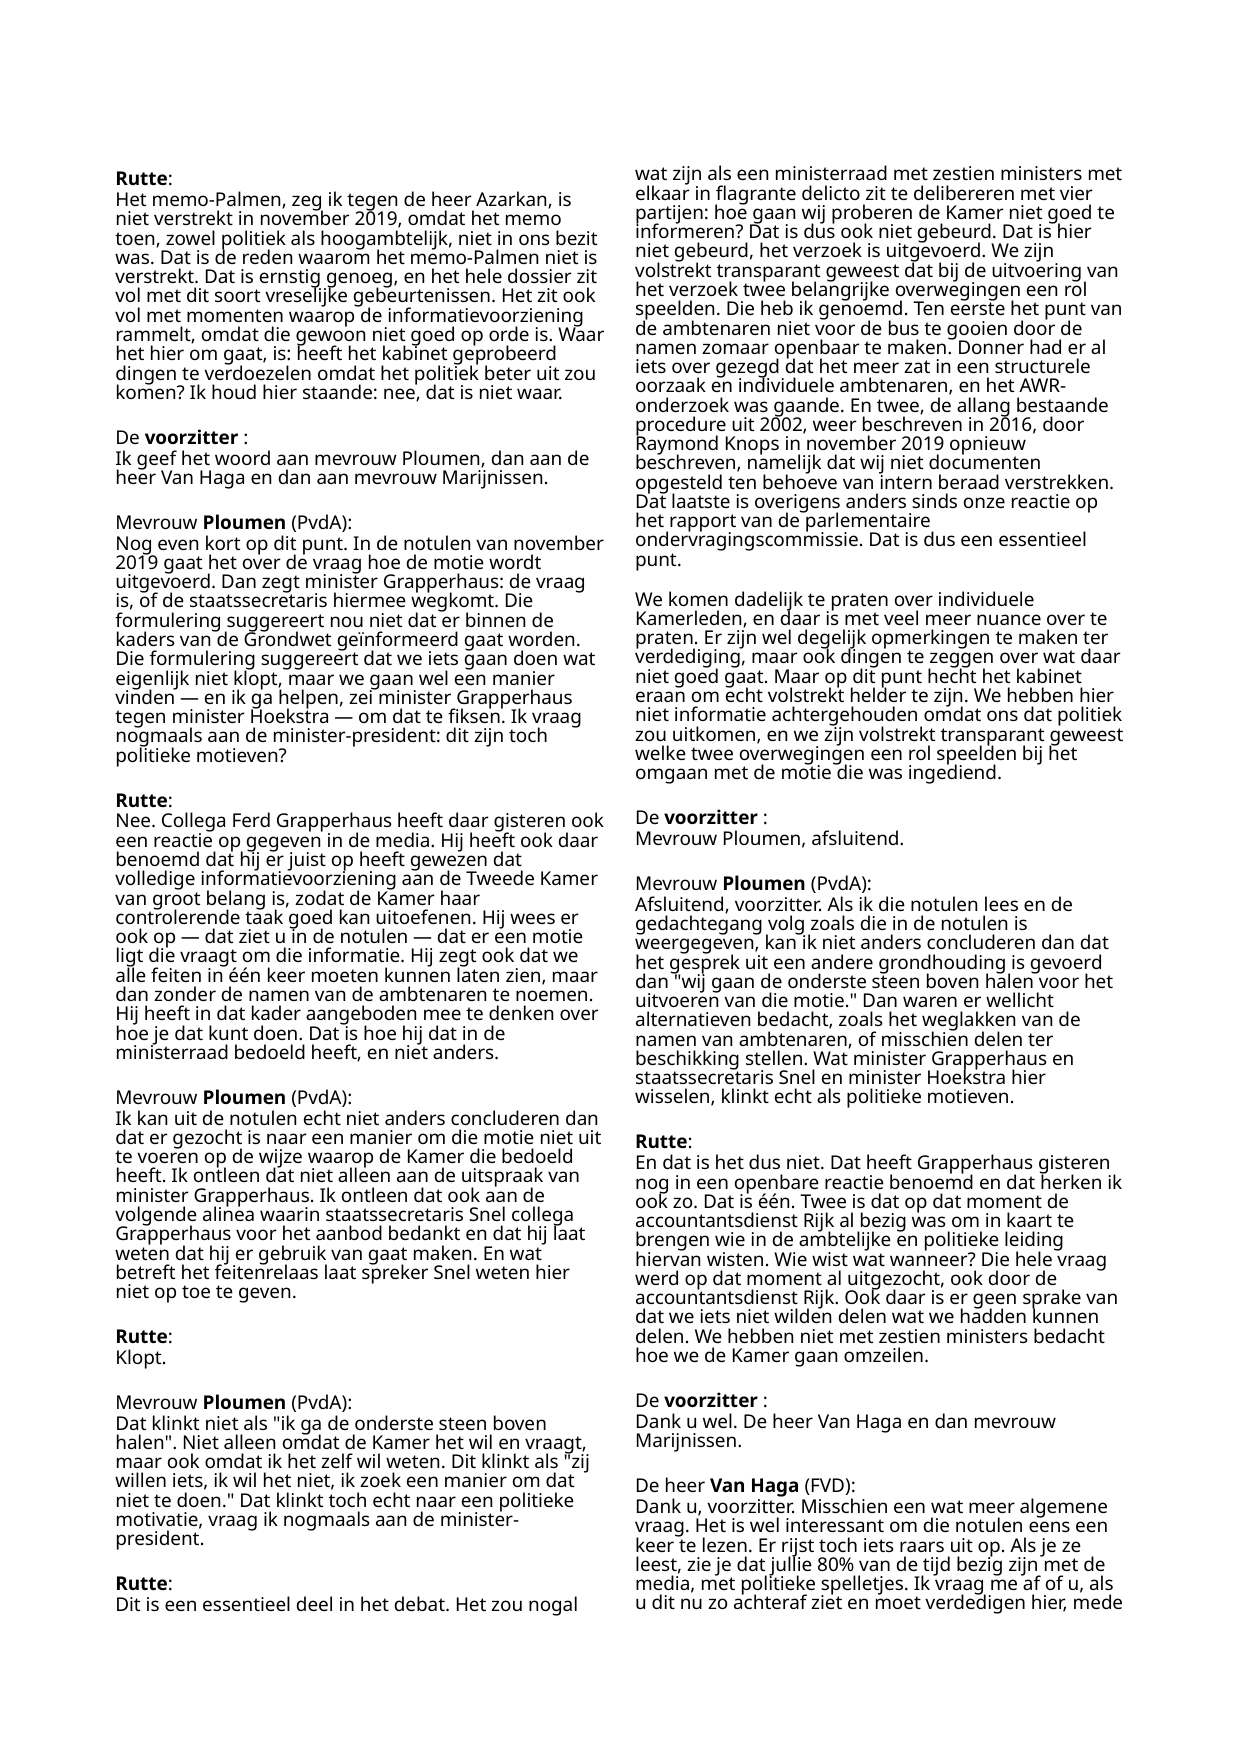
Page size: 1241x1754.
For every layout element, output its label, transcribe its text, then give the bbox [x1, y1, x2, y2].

text wat zijn als een ministerraad met zestien ministers met elkaar in flagrante delicto zit te delibereren met vier partijen: hoe gaan wij proberen de Kamer niet goed te informeren? Dat is dus ook niet gebeurd. Dat is hier niet gebeurd, het verzoek is uitgevoerd. We zijn volstrekt transparant geweest dat bij de uitvoering van het verzoek twee belangrijke overwegingen een rol speelden. Die heb ik genoemd. Ten eerste het punt van de ambtenaren niet voor de bus te gooien door de namen zomaar openbaar te maken. Donner had er al iets over gezegd dat het meer zat in een structurele oorzaak en individuele ambtenaren, en het AWR-onderzoek was gaande. En twee, de allang bestaande procedure uit 2002, weer beschreven in 2016, door Raymond Knops in november 2019 opnieuw beschreven, namelijk dat wij niet documenten opgesteld ten behoeve van intern beraad verstrekken. Dat laatste is overigens anders sinds onze reactie op het rapport van de parlementaire ondervragingscommissie. Dat is dus een essentieel punt. [635, 165, 1125, 570]
text En dat is het dus niet. Dat heeft Grapperhaus gisteren nog in een openbare reactie benoemd en dat herken ik ook zo. Dat is één. Twee is dat op dat moment de accountantsdienst Rijk al bezig was om in kaart te brengen wie in de ambtelijke en politieke leiding hiervan wisten. Wie wist wat wanneer? Die hele vraag werd op dat moment al uitgezocht, ook door de accountantsdienst Rijk. Ook daar is er geen sprake van dat we iets niet wilden delen wat we hadden kunnen delen. We hebben niet met zestien ministers bedacht hoe we de Kamer gaan omzeilen. [635, 1154, 1125, 1366]
text Dat klinkt niet als "ik ga de onderste steen boven halen". Niet alleen omdat de Kamer het wil en vraagt, maar ook omdat ik het zelf wil weten. Dit klinkt als "zij willen iets, ik wil het niet, ik zoek een manier om dat niet te doen." Dat klinkt toch echt naar een politieke motivatie, vraag ik nogmaals aan de minister-president. [115, 1415, 605, 1549]
text Rutte: [115, 1323, 605, 1349]
text Het memo-Palmen, zeg ik tegen de heer Azarkan, is niet verstrekt in november 2019, omdat het memo toen, zowel politiek als hoogambtelijk, niet in ons bezit was. Dat is de reden waarom het memo-Palmen niet is verstrekt. Dat is ernstig genoeg, en het hele dossier zit vol met dit soort vreselijke gebeurtenissen. Het zit ook vol met momenten waarop de informatievoorziening rammelt, omdat die gewoon niet goed op orde is. Waar het hier om gaat, is: heeft het kabinet geprobeerd dingen te verdoezelen omdat het politiek beter uit zou komen? Ik houd hier staande: nee, dat is niet waar. [115, 191, 605, 403]
text De heer Van Haga (FVD): [635, 1472, 1125, 1498]
text Mevrouw Ploumen (PvdA): [115, 509, 605, 535]
text Dit is een essentieel deel in het debat. Het zou nogal [115, 1596, 605, 1615]
text Rutte: [115, 165, 605, 191]
text Mevrouw Ploumen, afsluitend. [635, 830, 1125, 849]
text Mevrouw Ploumen (PvdA): [635, 870, 1125, 896]
text Rutte: [115, 787, 605, 812]
text Rutte: [635, 1129, 1125, 1154]
text Dank u, voorzitter. Misschien een wat meer algemene vraag. Het is wel interessant om die notulen eens een keer te lezen. Er rijst toch iets raars uit op. Als je ze leest, zie je dat jullie 80% van de tijd bezig zijn met de media, met politieke spelletjes. Ik vraag me af of u, als u dit nu zo achteraf ziet en moet verdedigen hier, mede [635, 1498, 1125, 1614]
text Nog even kort op dit punt. In de notulen van november 2019 gaat het over de vraag hoe de motie wordt uitgevoerd. Dan zegt minister Grapperhaus: de vraag is, of de staatssecretaris hiermee wegkomt. Die formulering suggereert nou niet dat er binnen de kaders van de Grondwet geïnformeerd gaat worden. Die formulering suggereert dat we iets gaan doen wat eigenlijk niet klopt, maar we gaan wel een manier vinden — en ik ga helpen, zei minister Grapperhaus tegen minister Hoekstra — om dat te fiksen. Ik vraag nogmaals aan de minister-president: dit zijn toch politieke motieven? [115, 535, 605, 766]
text De voorzitter : [635, 804, 1125, 830]
text Rutte: [115, 1570, 605, 1596]
text Dank u wel. De heer Van Haga en dan mevrouw Marijnissen. [635, 1413, 1125, 1451]
text Nee. Collega Ferd Grapperhaus heeft daar gisteren ook een reactie op gegeven in de media. Hij heeft ook daar benoemd dat hij er juist op heeft gewezen dat volledige informatievoorziening aan de Tweede Kamer van groot belang is, zodat de Kamer haar controlerende taak goed kan uitoefenen. Hij wees er ook op — dat ziet u in de notulen — dat er een motie ligt die vraagt om die informatie. Hij zegt ook dat we alle feiten in één keer moeten kunnen laten zien, maar dan zonder de namen van de ambtenaren te noemen. Hij heeft in dat kader aangeboden mee te denken over hoe je dat kunt doen. Dat is hoe hij dat in de ministerraad bedoeld heeft, en niet anders. [115, 812, 605, 1063]
text Mevrouw Ploumen (PvdA): [115, 1389, 605, 1415]
text Ik kan uit de notulen echt niet anders concluderen dan dat er gezocht is naar een manier om die motie niet uit te voeren op de wijze waarop de Kamer die bedoeld heeft. Ik ontleen dat niet alleen aan de uitspraak van minister Grapperhaus. Ik ontleen dat ook aan de volgende alinea waarin staatssecretaris Snel collega Grapperhaus voor het aanbod bedankt en dat hij laat weten dat hij er gebruik van gaat maken. En wat betreft het feitenrelaas laat spreker Snel weten hier niet op toe te geven. [115, 1109, 605, 1302]
text De voorzitter : [635, 1387, 1125, 1413]
text Afsluitend, voorzitter. Als ik die notulen lees en de gedachtegang volg zoals die in de notulen is weergegeven, kan ik niet anders concluderen dan dat het gesprek uit een andere grondhouding is gevoerd dan "wij gaan de onderste steen boven halen voor het uitvoeren van die motie." Dan waren er wellicht alternatieven bedacht, zoals het weglakken van de namen van ambtenaren, of misschien delen ter beschikking stellen. Wat minister Grapperhaus en staatssecretaris Snel en minister Hoekstra hier wisselen, klinkt echt als politieke motieven. [635, 896, 1125, 1108]
text Klopt. [115, 1349, 605, 1368]
text Ik geef het woord aan mevrouw Ploumen, dan aan de heer Van Haga en dan aan mevrouw Marijnissen. [115, 449, 605, 488]
text We komen dadelijk te praten over individuele Kamerleden, en daar is met veel meer nuance over te praten. Er zijn wel degelijk opmerkingen te maken ter verdediging, maar ook dingen te zeggen over wat daar niet goed gaat. Maar op dit punt hecht het kabinet eraan om echt volstrekt helder te zijn. We hebben hier niet informatie achtergehouden omdat ons dat politiek zou uitkomen, en we zijn volstrekt transparant geweest welke twee overwegingen een rol speelden bij het omgaan met de motie die was ingediend. [635, 591, 1125, 783]
text Mevrouw Ploumen (PvdA): [115, 1084, 605, 1109]
text De voorzitter : [115, 424, 605, 449]
